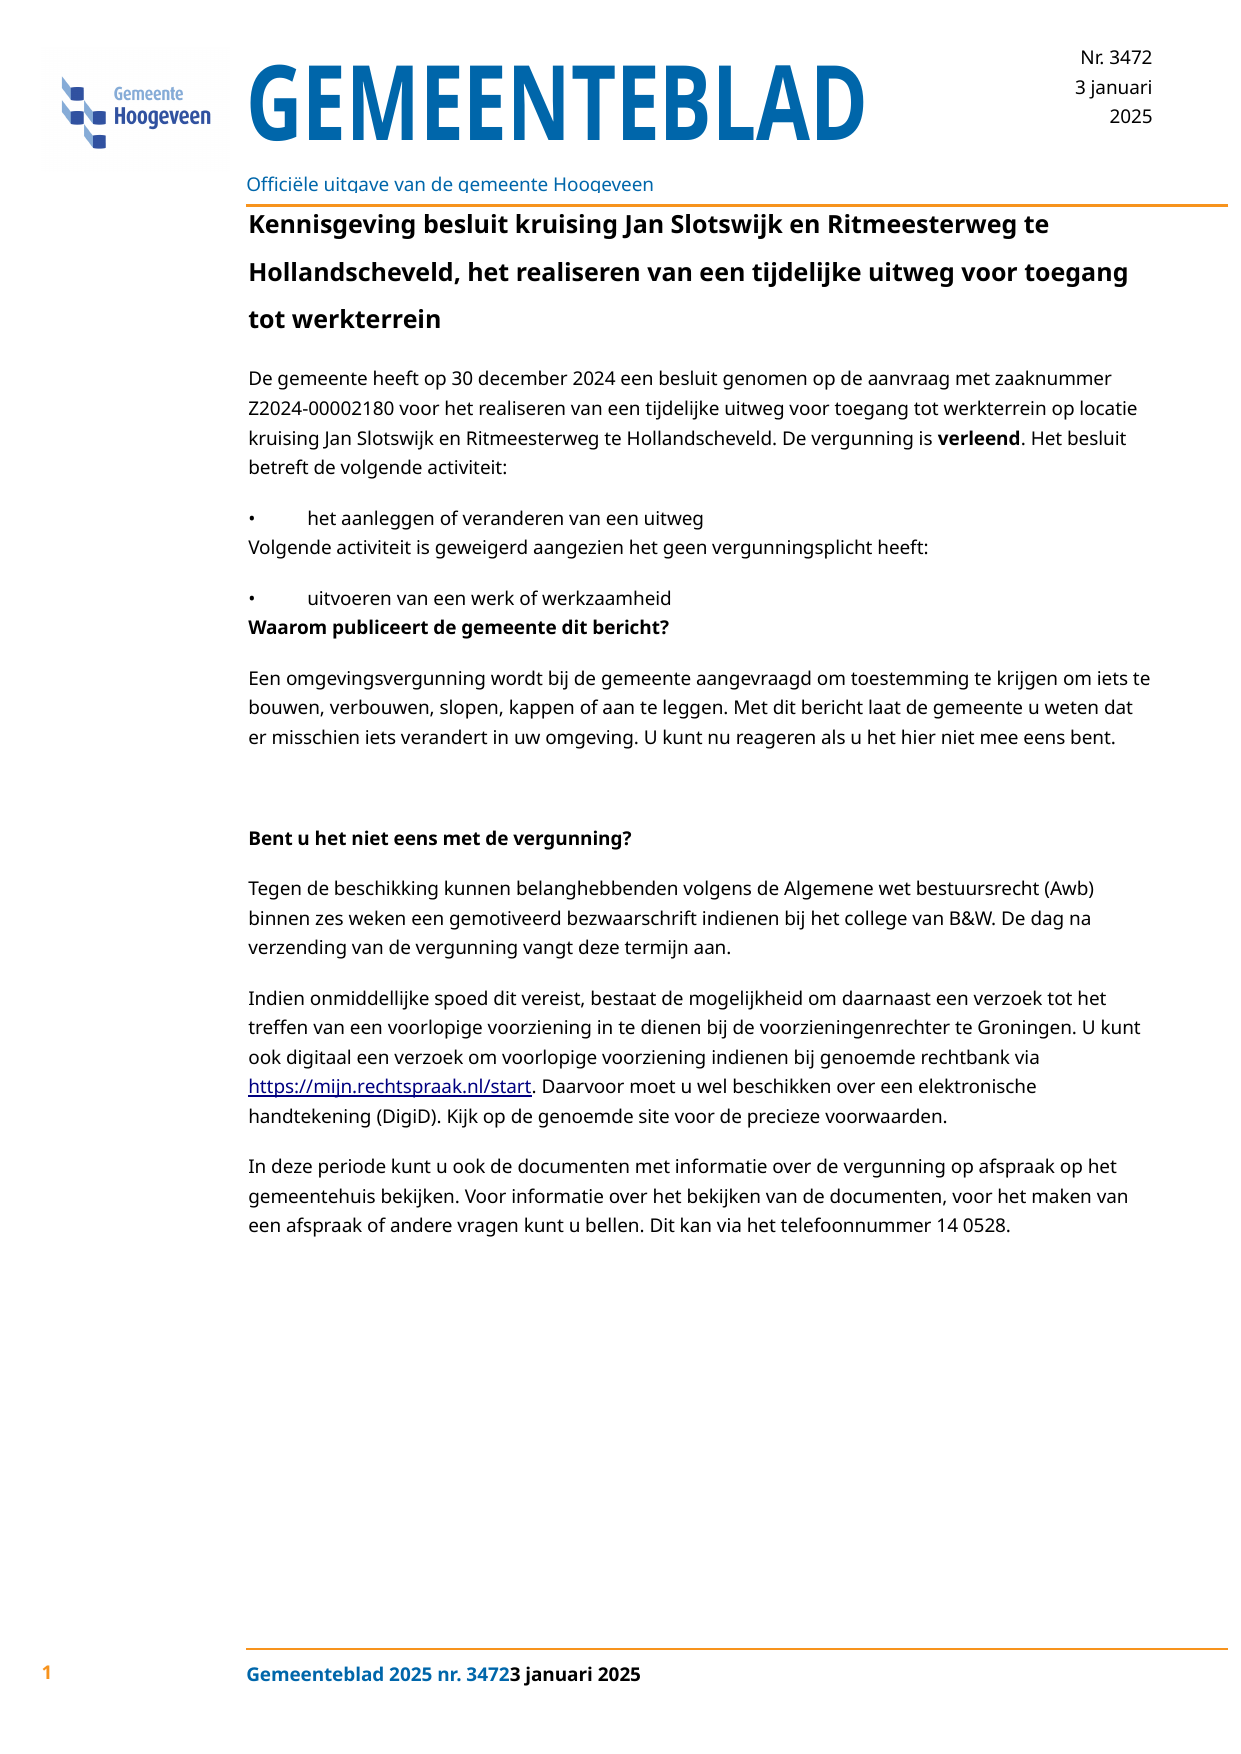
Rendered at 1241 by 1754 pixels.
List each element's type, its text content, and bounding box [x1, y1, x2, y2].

text Bent u het niet eens met de vergunning? [248, 825, 1152, 850]
text Volgende activiteit is geweigerd aangezien het geen vergunningsplicht heeft: [248, 534, 1152, 560]
text Tegen de beschikking kunnen belanghebbenden volgens de Algemene wet bestuursrecht (Awb) binnen zes weken een gemotiveerd bezwaarschrift indienen bij het college van B&W. De dag na verzending van de vergunning vangt deze termijn aan. [248, 875, 1152, 960]
text Waarom publiceert de gemeente dit bericht? [248, 614, 1152, 640]
text Kennisgeving besluit kruising Jan Slotswijk en Ritmeesterweg te Hollandscheveld, het realiseren van een tijdelijke uitweg voor toegang tot werkterrein [248, 207, 1152, 336]
picture [41, 47, 231, 172]
list het aanleggen of veranderen van een uitweg [248, 505, 1152, 530]
text In deze periode kunt u ook de documenten met informatie over de vergunning op afspraak op het gemeentehuis bekijken. Voor informatie over het bekijken van de documenten, voor het maken van een afspraak of andere vragen kunt u bellen. Dit kan via het telefoonnummer 14 0528. [248, 1153, 1152, 1238]
text De gemeente heeft op 30 december 2024 een besluit genomen op de aanvraag met zaaknummer Z2024-00002180 voor het realiseren van een tijdelijke uitweg voor toegang tot werkterrein op locatie kruising Jan Slotswijk en Ritmeesterweg te Hollandscheveld. De vergunning is verleend. Het besluit betreft de volgende activiteit: [248, 366, 1152, 480]
text Een omgevingsvergunning wordt bij de gemeente aangevraagd om toestemming te krijgen om iets te bouwen, verbouwen, slopen, kappen of aan te leggen. Met dit bericht laat de gemeente u weten dat er misschien iets verandert in uw omgeving. U kunt nu reageren als u het hier niet mee eens bent. [248, 665, 1152, 749]
text Indien onmiddellijke spoed dit vereist, bestaat de mogelijkheid om daarnaast een verzoek tot het treffen van een voorlopige voorziening in te dienen bij de voorzieningenrechter te Groningen. U kunt ook digitaal een verzoek om voorlopige voorziening indienen bij genoemde rechtbank via https://mijn.rechtspraak.nl/start. Daarvoor moet u wel beschikken over een elektronische handtekening (DigiD). Kijk op de genoemde site voor de precieze voorwaarden. [248, 985, 1152, 1129]
list uitvoeren van een werk of werkzaamheid [248, 585, 1152, 610]
